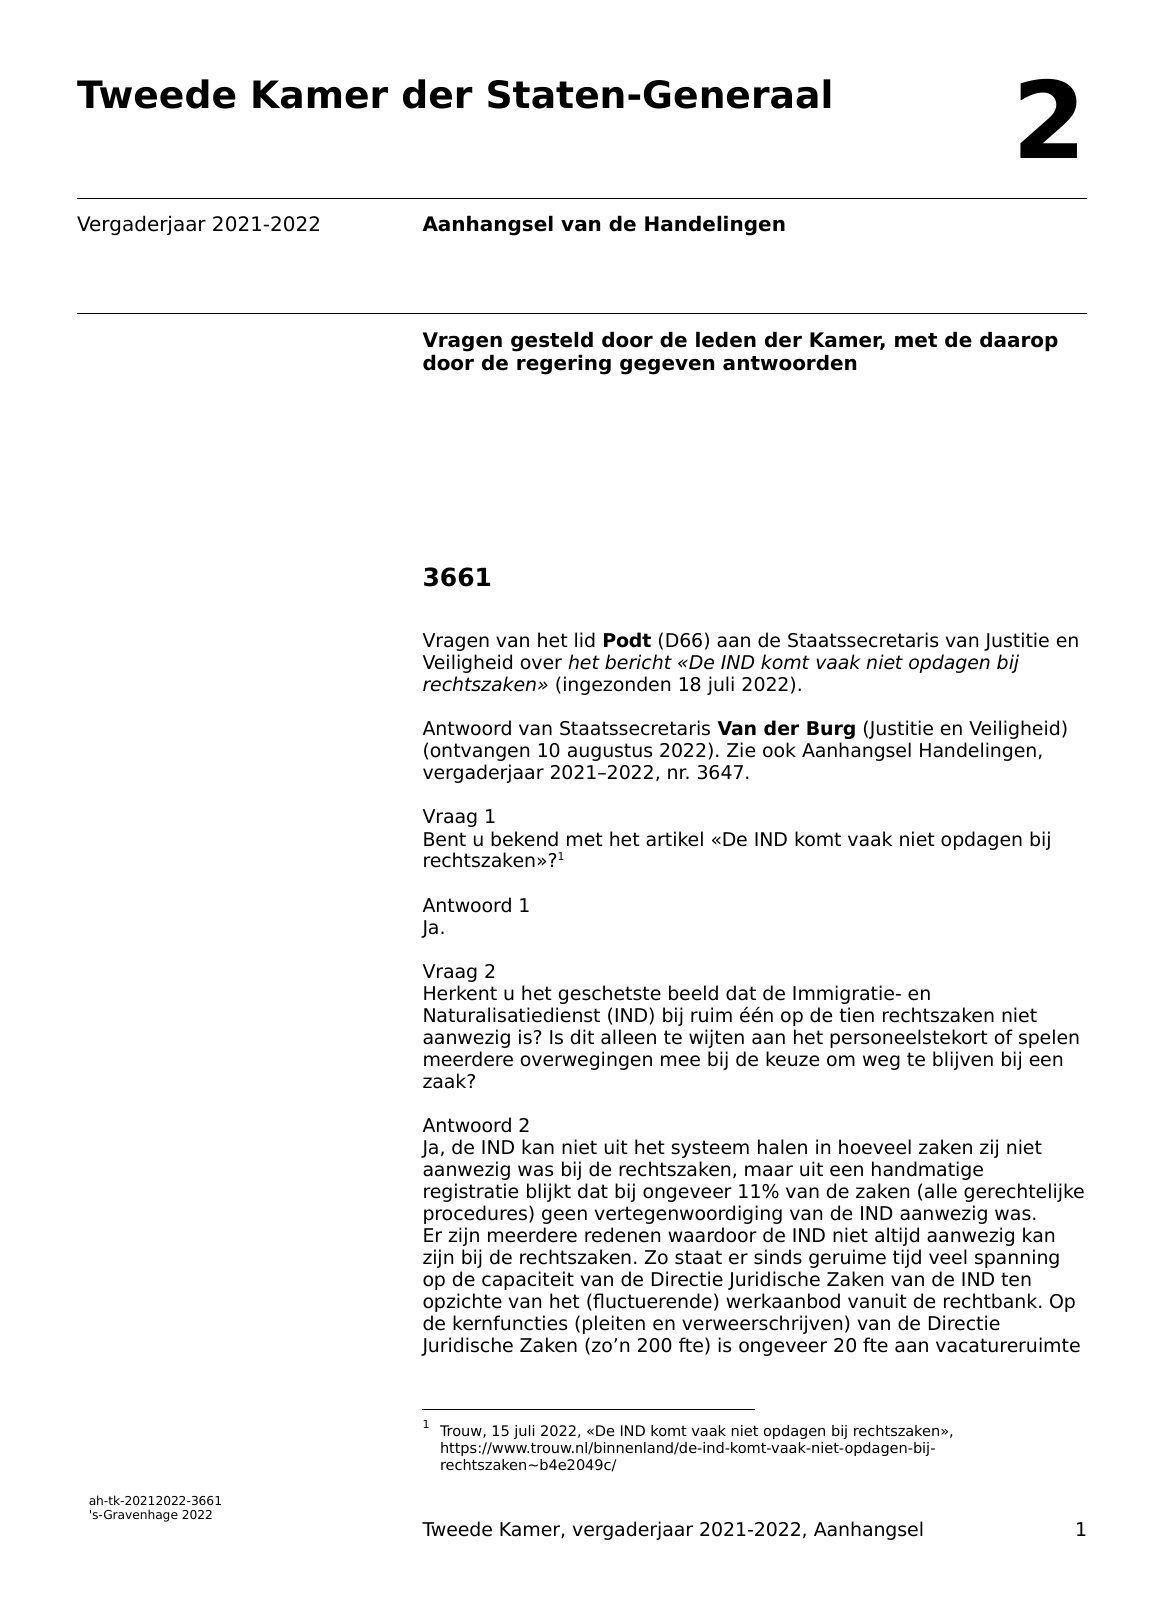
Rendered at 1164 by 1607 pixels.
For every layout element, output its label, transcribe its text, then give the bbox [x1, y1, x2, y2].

table_cell Vragen gesteld door de leden der Kamer, met de daarop door de regering gegeven antwoorden [422, 314, 1087, 375]
text Ja. [422, 917, 1087, 938]
text Antwoord 2 [422, 1115, 1087, 1137]
table_cell [77, 314, 422, 375]
text Vragen van het lid Podt (D66) aan de Staatssecretaris van Justitie en Veiligheid over het bericht «De IND komt vaak niet opdagen bij rechtszaken» (ingezonden 18 juli 2022). [422, 630, 1087, 696]
text 3661 [422, 563, 1087, 592]
text Trouw, 15 juli 2022, «De IND komt vaak niet opdagen bij rechtszaken», https://www.trouw.nl/binnenland/de-ind-komt-vaak-niet-opdagen-bij-rechtszaken~b4e2049c/ [422, 1418, 1087, 1474]
text Ja, de IND kan niet uit het systeem halen in hoeveel zaken zij niet aanwezig was bij de rechtszaken, maar uit een handmatige registratie blijkt dat bij ongeveer 11% van de zaken (alle gerechtelijke procedures) geen vertegenwoordiging van de IND aanwezig was. [422, 1137, 1087, 1225]
text Vraag 1 [422, 806, 1087, 828]
text 's-Gravenhage 2022 [88, 1508, 323, 1522]
table_cell Aanhangsel van de Handelingen [422, 199, 1087, 313]
text Herkent u het geschetste beeld dat de Immigratie- en Naturalisatiedienst (IND) bij ruim één op de tien rechtszaken niet aanwezig is? Is dit alleen te wijten aan het personeelstekort of spelen meerdere overwegingen mee bij de keuze om weg te blijven bij een zaak? [422, 983, 1087, 1093]
table_header 2 [886, 59, 1087, 198]
text Antwoord 1 [422, 894, 1087, 917]
text Antwoord van Staatssecretaris Van der Burg (Justitie en Veiligheid) (ontvangen 10 augustus 2022). Zie ook Aanhangsel Handelingen, vergaderjaar 2021–2022, nr. 3647. [422, 718, 1087, 784]
text Bent u bekend met het artikel «De IND komt vaak niet opdagen bij rechtszaken»? [422, 828, 1087, 872]
table_header Tweede Kamer der Staten-Generaal [77, 59, 886, 198]
text ah-tk-20212022-3661 [88, 1494, 323, 1508]
text Er zijn meerdere redenen waardoor de IND niet altijd aanwezig kan zijn bij de rechtszaken. Zo staat er sinds geruime tijd veel spanning op de capaciteit van de Directie Juridische Zaken van de IND ten opzichte van het (fluctuerende) werkaanbod vanuit de rechtbank. Op de kernfuncties (pleiten en verweerschrijven) van de Directie Juridische Zaken (zo’n 200 fte) is ongeveer 20 fte aan vacatureruimte [422, 1225, 1087, 1357]
text Vraag 2 [422, 961, 1087, 983]
table_cell Vergaderjaar 2021-2022 [77, 199, 422, 313]
